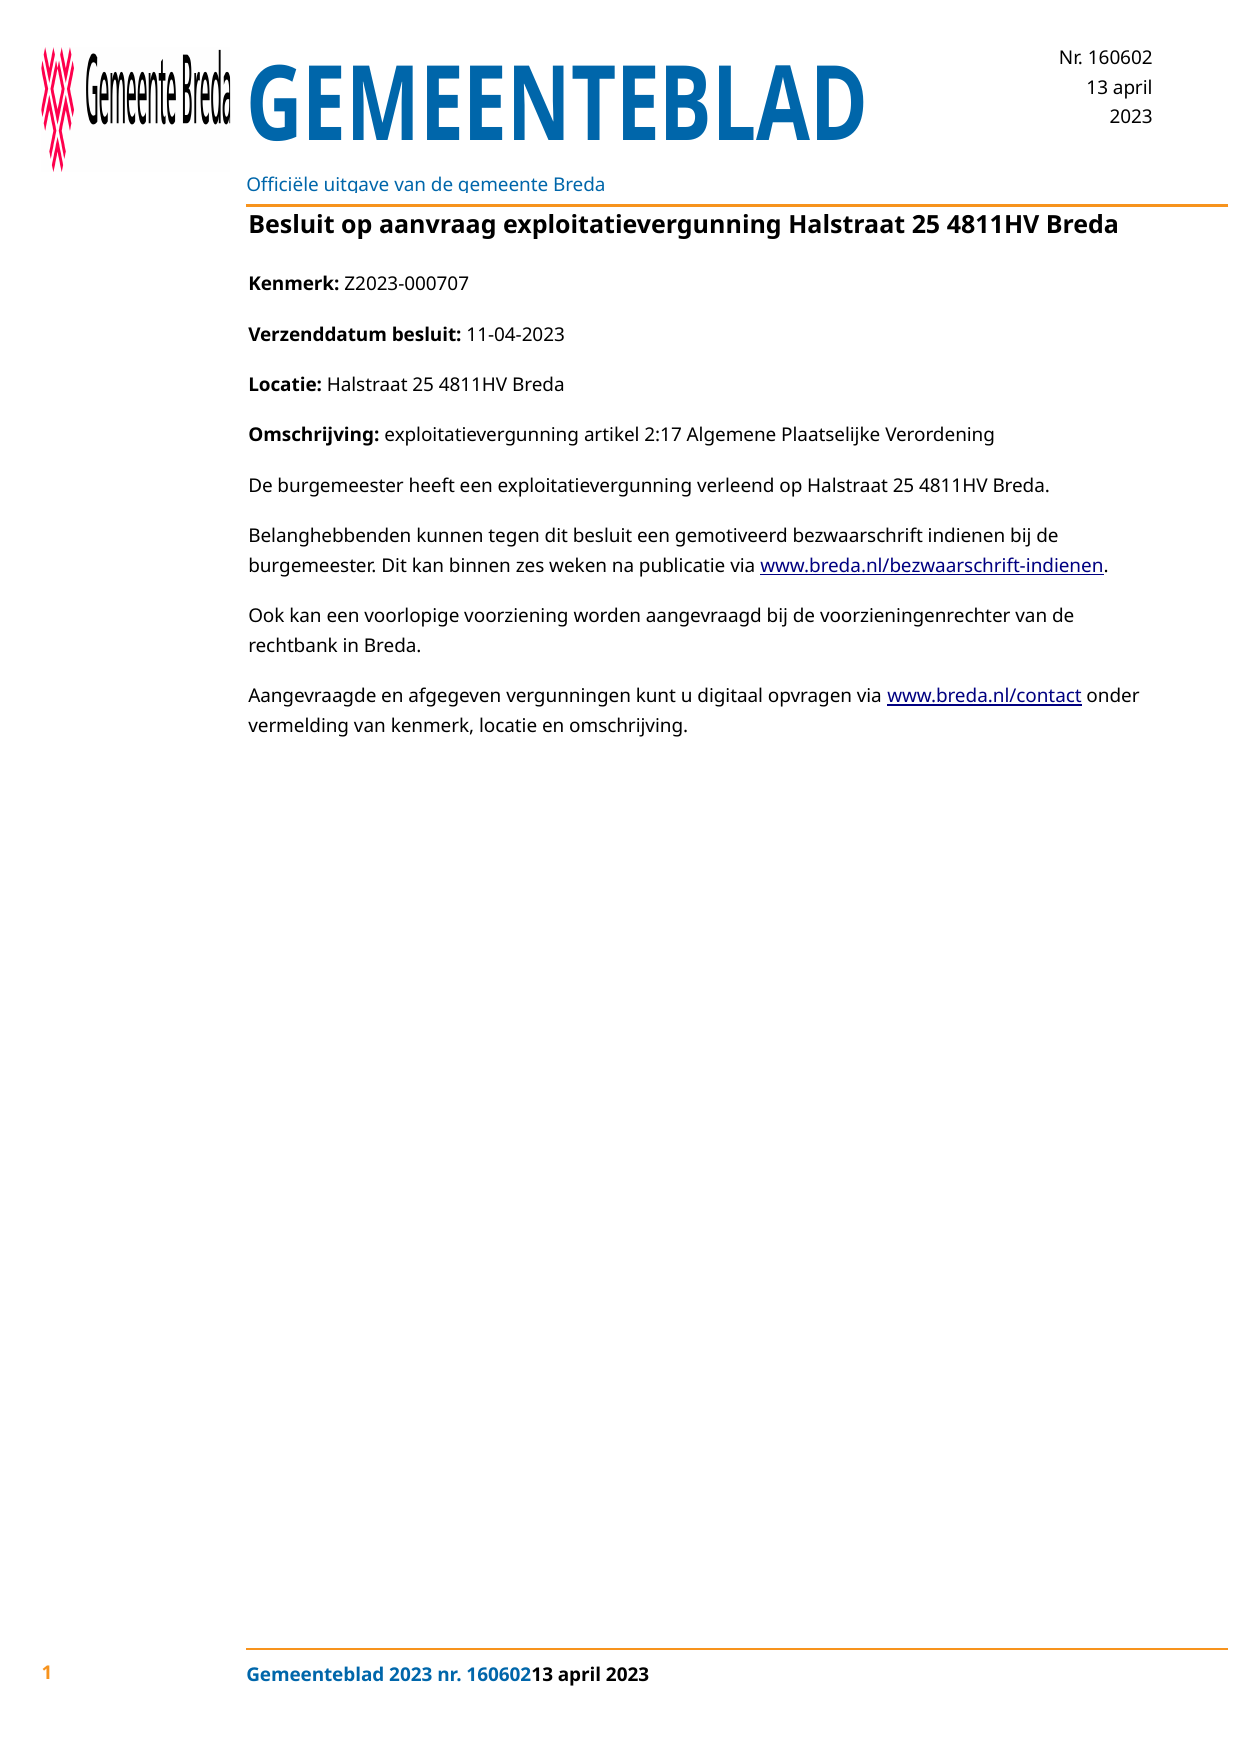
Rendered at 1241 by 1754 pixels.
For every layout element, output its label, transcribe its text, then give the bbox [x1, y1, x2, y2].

text Omschrijving: exploitatievergunning artikel 2:17 Algemene Plaatselijke Verordening [248, 422, 1152, 447]
text Kenmerk: Z2023-000707 [248, 270, 1152, 296]
text Verzenddatum besluit: 11-04-2023 [248, 321, 1152, 346]
picture [41, 47, 231, 172]
text De burgemeester heeft een exploitatievergunning verleend op Halstraat 25 4811HV Breda. [248, 472, 1152, 498]
text Belanghebbenden kunnen tegen dit besluit een gemotiveerd bezwaarschrift indienen bij de burgemeester. Dit kan binnen zes weken na publicatie via www.breda.nl/bezwaarschrift-indienen. [248, 522, 1152, 578]
text Aangevraagde en afgegeven vergunningen kunt u digitaal opvragen via www.breda.nl/contact onder vermelding van kenmerk, locatie en omschrijving. [248, 682, 1152, 738]
text Besluit op aanvraag exploitatievergunning Halstraat 25 4811HV Breda [248, 207, 1152, 241]
text Ook kan een voorlopige voorziening worden aangevraagd bij de voorzieningenrechter van de rechtbank in Breda. [248, 602, 1152, 658]
text Locatie: Halstraat 25 4811HV Breda [248, 371, 1152, 397]
